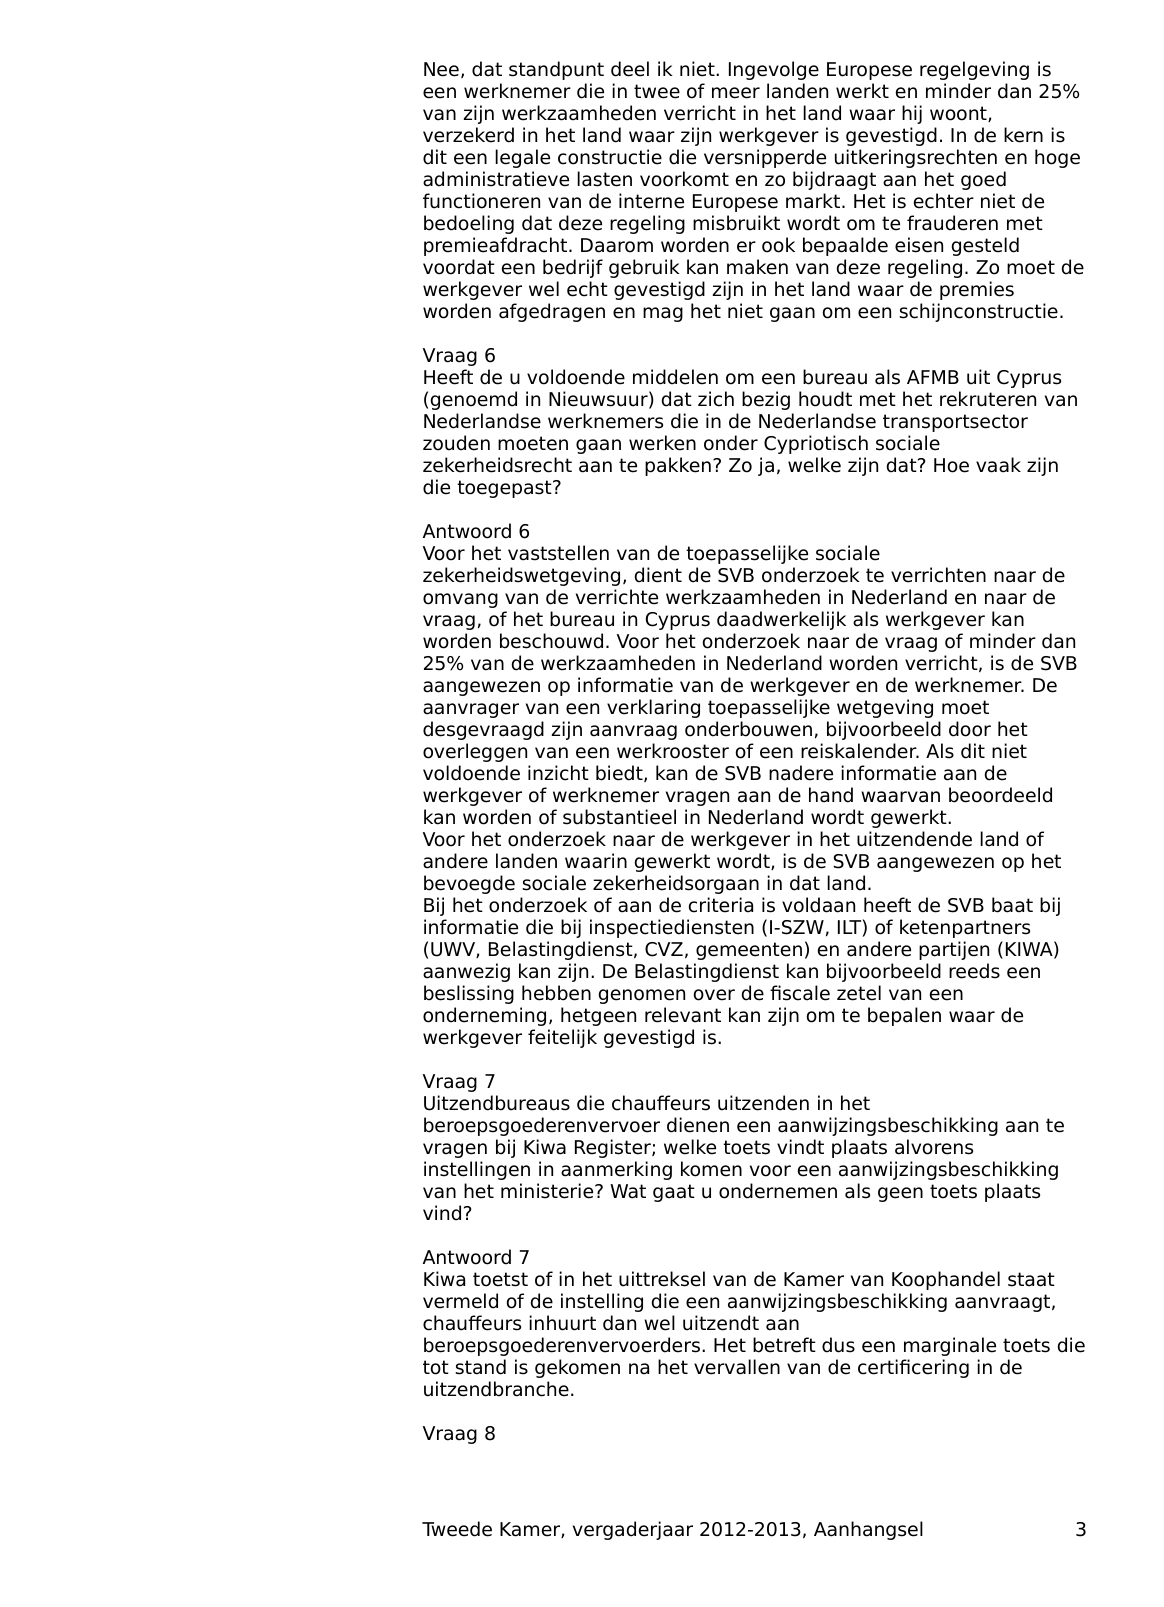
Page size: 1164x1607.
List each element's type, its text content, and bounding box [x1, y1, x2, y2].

text Antwoord 7 [422, 1247, 1087, 1269]
text Bij het onderzoek of aan de criteria is voldaan heeft de SVB baat bij informatie die bij inspectiediensten (I-SZW, ILT) of ketenpartners (UWV, Belastingdienst, CVZ, gemeenten) en andere partijen (KIWA) aanwezig kan zijn. De Belastingdienst kan bijvoorbeeld reeds een beslissing hebben genomen over de fiscale zetel van een onderneming, hetgeen relevant kan zijn om te bepalen waar de werkgever feitelijk gevestigd is. [422, 895, 1087, 1048]
text Voor het vaststellen van de toepasselijke sociale zekerheidswetgeving, dient de SVB onderzoek te verrichten naar de omvang van de verrichte werkzaamheden in Nederland en naar de vraag, of het bureau in Cyprus daadwerkelijk als werkgever kan worden beschouwd. Voor het onderzoek naar de vraag of minder dan 25% van de werkzaamheden in Nederland worden verricht, is de SVB aangewezen op informatie van de werkgever en de werknemer. De aanvrager van een verklaring toepasselijke wetgeving moet desgevraagd zijn aanvraag onderbouwen, bijvoorbeeld door het overleggen van een werkrooster of een reiskalender. Als dit niet voldoende inzicht biedt, kan de SVB nadere informatie aan de werkgever of werknemer vragen aan de hand waarvan beoordeeld kan worden of substantieel in Nederland wordt gewerkt. [422, 543, 1087, 829]
text Vraag 7 [422, 1071, 1087, 1093]
text Uitzendbureaus die chauffeurs uitzenden in het beroepsgoederenvervoer dienen een aanwijzingsbeschikking aan te vragen bij Kiwa Register; welke toets vindt plaats alvorens instellingen in aanmerking komen voor een aanwijzingsbeschikking van het ministerie? Wat gaat u ondernemen als geen toets plaats vind? [422, 1093, 1087, 1224]
text Vraag 8 [422, 1423, 1087, 1445]
text Voor het onderzoek naar de werkgever in het uitzendende land of andere landen waarin gewerkt wordt, is de SVB aangewezen op het bevoegde sociale zekerheidsorgaan in dat land. [422, 829, 1087, 895]
text Heeft de u voldoende middelen om een bureau als AFMB uit Cyprus (genoemd in Nieuwsuur) dat zich bezig houdt met het rekruteren van Nederlandse werknemers die in de Nederlandse transportsector zouden moeten gaan werken onder Cypriotisch sociale zekerheidsrecht aan te pakken? Zo ja, welke zijn dat? Hoe vaak zijn die toegepast? [422, 367, 1087, 499]
text Nee, dat standpunt deel ik niet. Ingevolge Europese regelgeving is een werknemer die in twee of meer landen werkt en minder dan 25% van zijn werkzaamheden verricht in het land waar hij woont, verzekerd in het land waar zijn werkgever is gevestigd. In de kern is dit een legale constructie die versnipperde uitkeringsrechten en hoge administratieve lasten voorkomt en zo bijdraagt aan het goed functioneren van de interne Europese markt. Het is echter niet de bedoeling dat deze regeling misbruikt wordt om te frauderen met premieafdracht. Daarom worden er ook bepaalde eisen gesteld voordat een bedrijf gebruik kan maken van deze regeling. Zo moet de werkgever wel echt gevestigd zijn in het land waar de premies worden afgedragen en mag het niet gaan om een schijnconstructie. [422, 59, 1087, 323]
text Antwoord 6 [422, 521, 1087, 543]
text Vraag 6 [422, 345, 1087, 367]
text Kiwa toetst of in het uittreksel van de Kamer van Koophandel staat vermeld of de instelling die een aanwijzingsbeschikking aanvraagt, chauffeurs inhuurt dan wel uitzendt aan beroepsgoederenvervoerders. Het betreft dus een marginale toets die tot stand is gekomen na het vervallen van de certificering in de uitzendbranche. [422, 1269, 1087, 1401]
